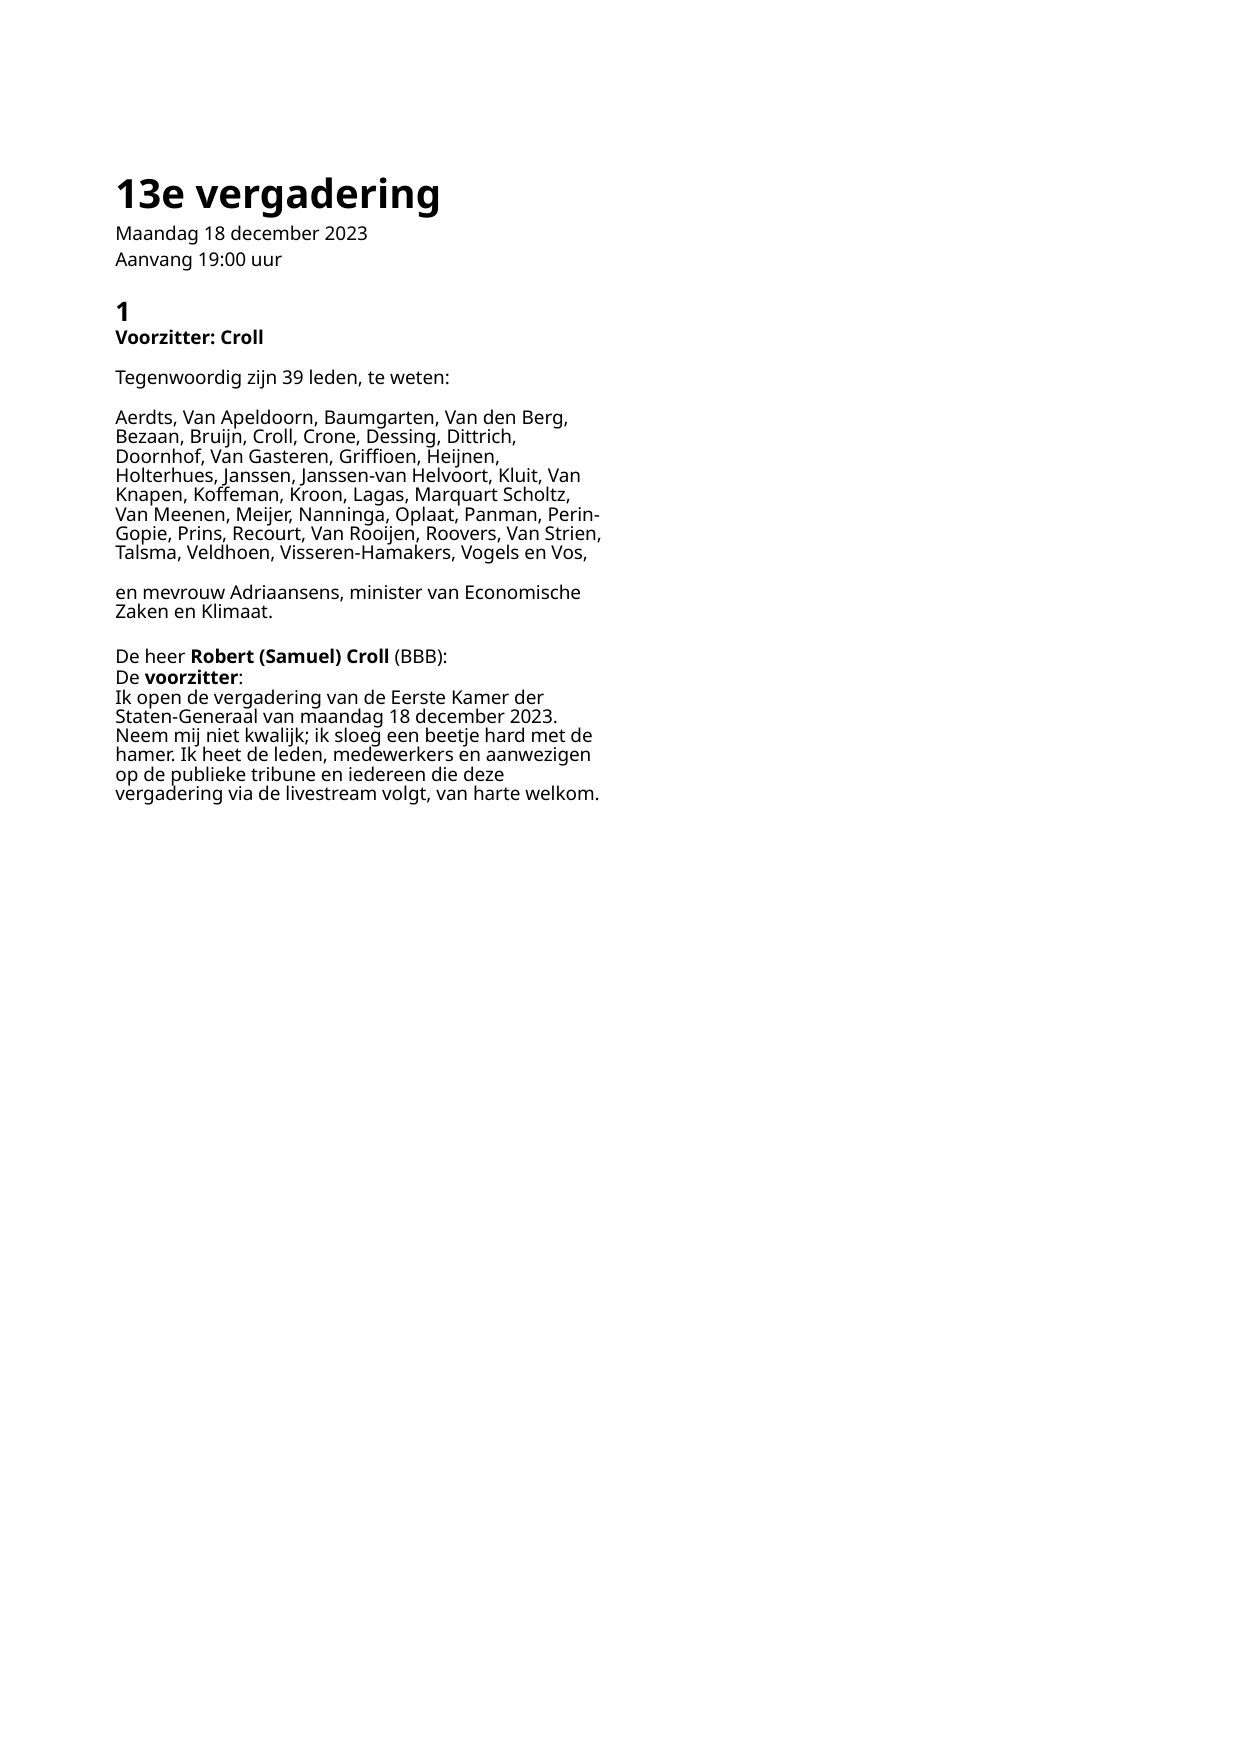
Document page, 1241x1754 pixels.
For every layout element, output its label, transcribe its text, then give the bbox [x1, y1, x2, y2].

text Ik open de vergadering van de Eerste Kamer der Staten-Generaal van maandag 18 december 2023. Neem mij niet kwalijk; ik sloeg een beetje hard met de hamer. Ik heet de leden, medewerkers en aanwezigen op de publieke tribune en iedereen die deze vergadering via de livestream volgt, van harte welkom. [115, 689, 605, 804]
text 1 [115, 292, 605, 329]
text De voorzitter: [115, 669, 605, 689]
text De heer Robert (Samuel) Croll (BBB): [115, 644, 605, 669]
text Aerdts, Van Apeldoorn, Baumgarten, Van den Berg, Bezaan, Bruijn, Croll, Crone, Dessing, Dittrich, Doornhof, Van Gasteren, Griffioen, Heijnen, Holterhues, Janssen, Janssen-van Helvoort, Kluit, Van Knapen, Koffeman, Kroon, Lagas, Marquart Scholtz, Van Meenen, Meijer, Nanninga, Oplaat, Panman, Perin-Gopie, Prins, Recourt, Van Rooijen, Roovers, Van Strien, Talsma, Veldhoen, Visseren-Hamakers, Vogels en Vos, [115, 409, 605, 563]
text Maandag 18 december 2023 [115, 220, 605, 246]
text Aanvang 19:00 uur [115, 246, 605, 272]
text en mevrouw Adriaansens, minister van Economische Zaken en Klimaat. [115, 584, 605, 623]
text Voorzitter: Croll [115, 329, 605, 348]
text Tegenwoordig zijn 39 leden, te weten: [115, 369, 605, 388]
text 13e vergadering [115, 165, 605, 220]
